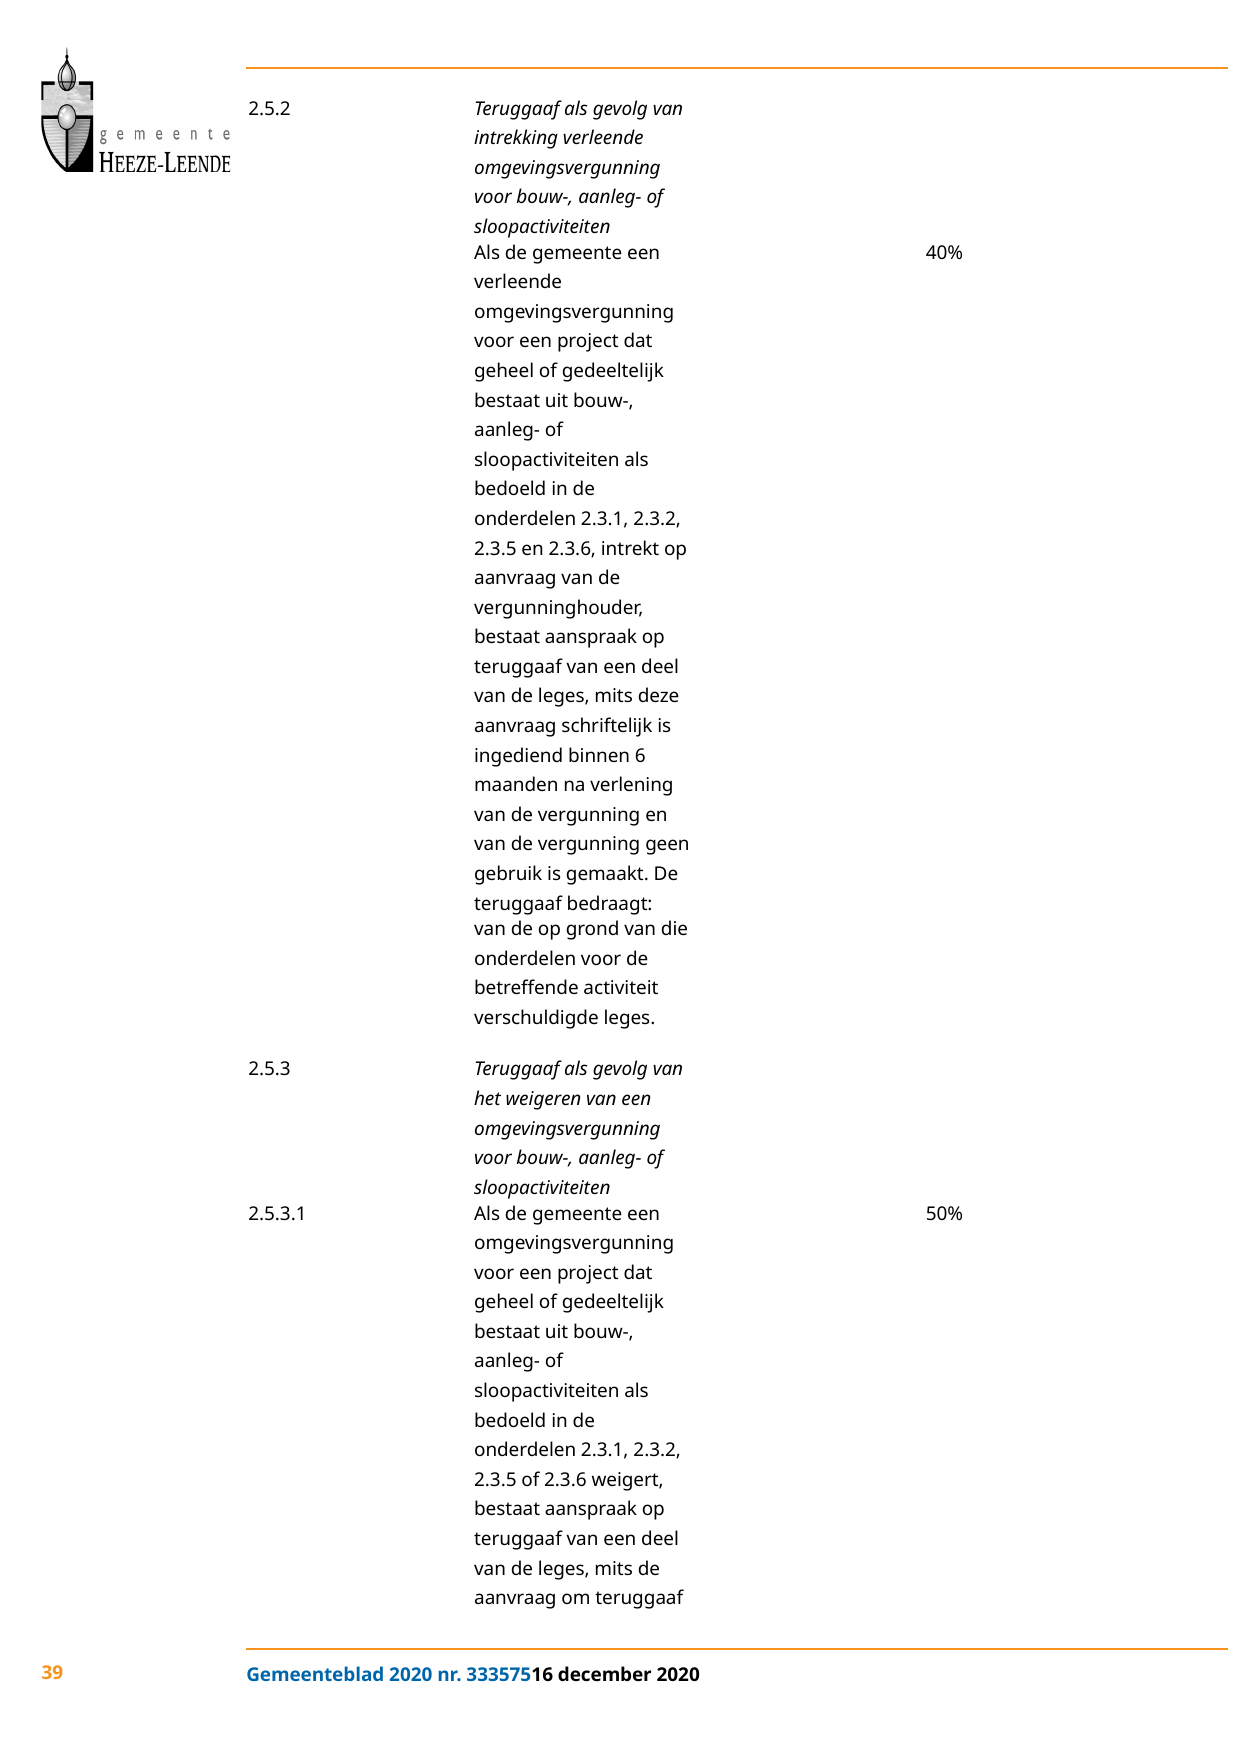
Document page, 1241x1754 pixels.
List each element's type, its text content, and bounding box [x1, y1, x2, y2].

table_cell Als de gemeente een omgevingsvergunning voor een project dat geheel of gedeeltelijk bestaat uit bouw-, aanleg- of sloopactiviteiten als bedoeld in de onderdelen 2.3.1, 2.3.2, 2.3.5 of 2.3.6 weigert, bestaat aanspraak op teruggaaf van een deel van de leges, mits de aanvraag om teruggaaf [474, 1200, 700, 1610]
table_cell [700, 95, 926, 239]
table_cell 2.5.3.1 [248, 1200, 474, 1610]
table_cell [700, 239, 926, 915]
table_cell [248, 239, 474, 1030]
table_cell [700, 1200, 926, 1610]
table_cell Teruggaaf als gevolg van intrekking verleende omgevingsvergunning voor bouw-, aanleg- of sloopactiviteiten [474, 95, 700, 239]
table_cell [700, 915, 926, 1030]
table_cell 40% [926, 239, 1152, 915]
table_cell [926, 915, 1152, 1030]
picture [41, 47, 231, 172]
table_cell Teruggaaf als gevolg van het weigeren van een omgevingsvergunning voor bouw-, aanleg- of sloopactiviteiten [474, 1056, 700, 1200]
table_cell 2.5.3 [248, 1056, 474, 1200]
table_cell [700, 1056, 926, 1200]
table_cell [926, 1056, 1152, 1200]
table_cell [474, 1030, 700, 1056]
table_cell 50% [926, 1200, 1152, 1610]
table_cell Als de gemeente een verleende omgevingsvergunning voor een project dat geheel of gedeeltelijk bestaat uit bouw-, aanleg- of sloopactiviteiten als bedoeld in de onderdelen 2.3.1, 2.3.2, 2.3.5 en 2.3.6, intrekt op aanvraag van de vergunninghouder, bestaat aanspraak op teruggaaf van een deel van de leges, mits deze aanvraag schriftelijk is ingediend binnen 6 maanden na verlening van de vergunning en van de vergunning geen gebruik is gemaakt. De teruggaaf bedraagt: [474, 239, 700, 915]
table_cell [926, 95, 1152, 239]
table_cell 2.5.2 [248, 95, 474, 239]
table_cell van de op grond van die onderdelen voor de betreffende activiteit verschuldigde leges. [474, 915, 700, 1030]
table_cell [248, 1030, 474, 1056]
table_cell [926, 1030, 1152, 1056]
table_cell [700, 1030, 926, 1056]
